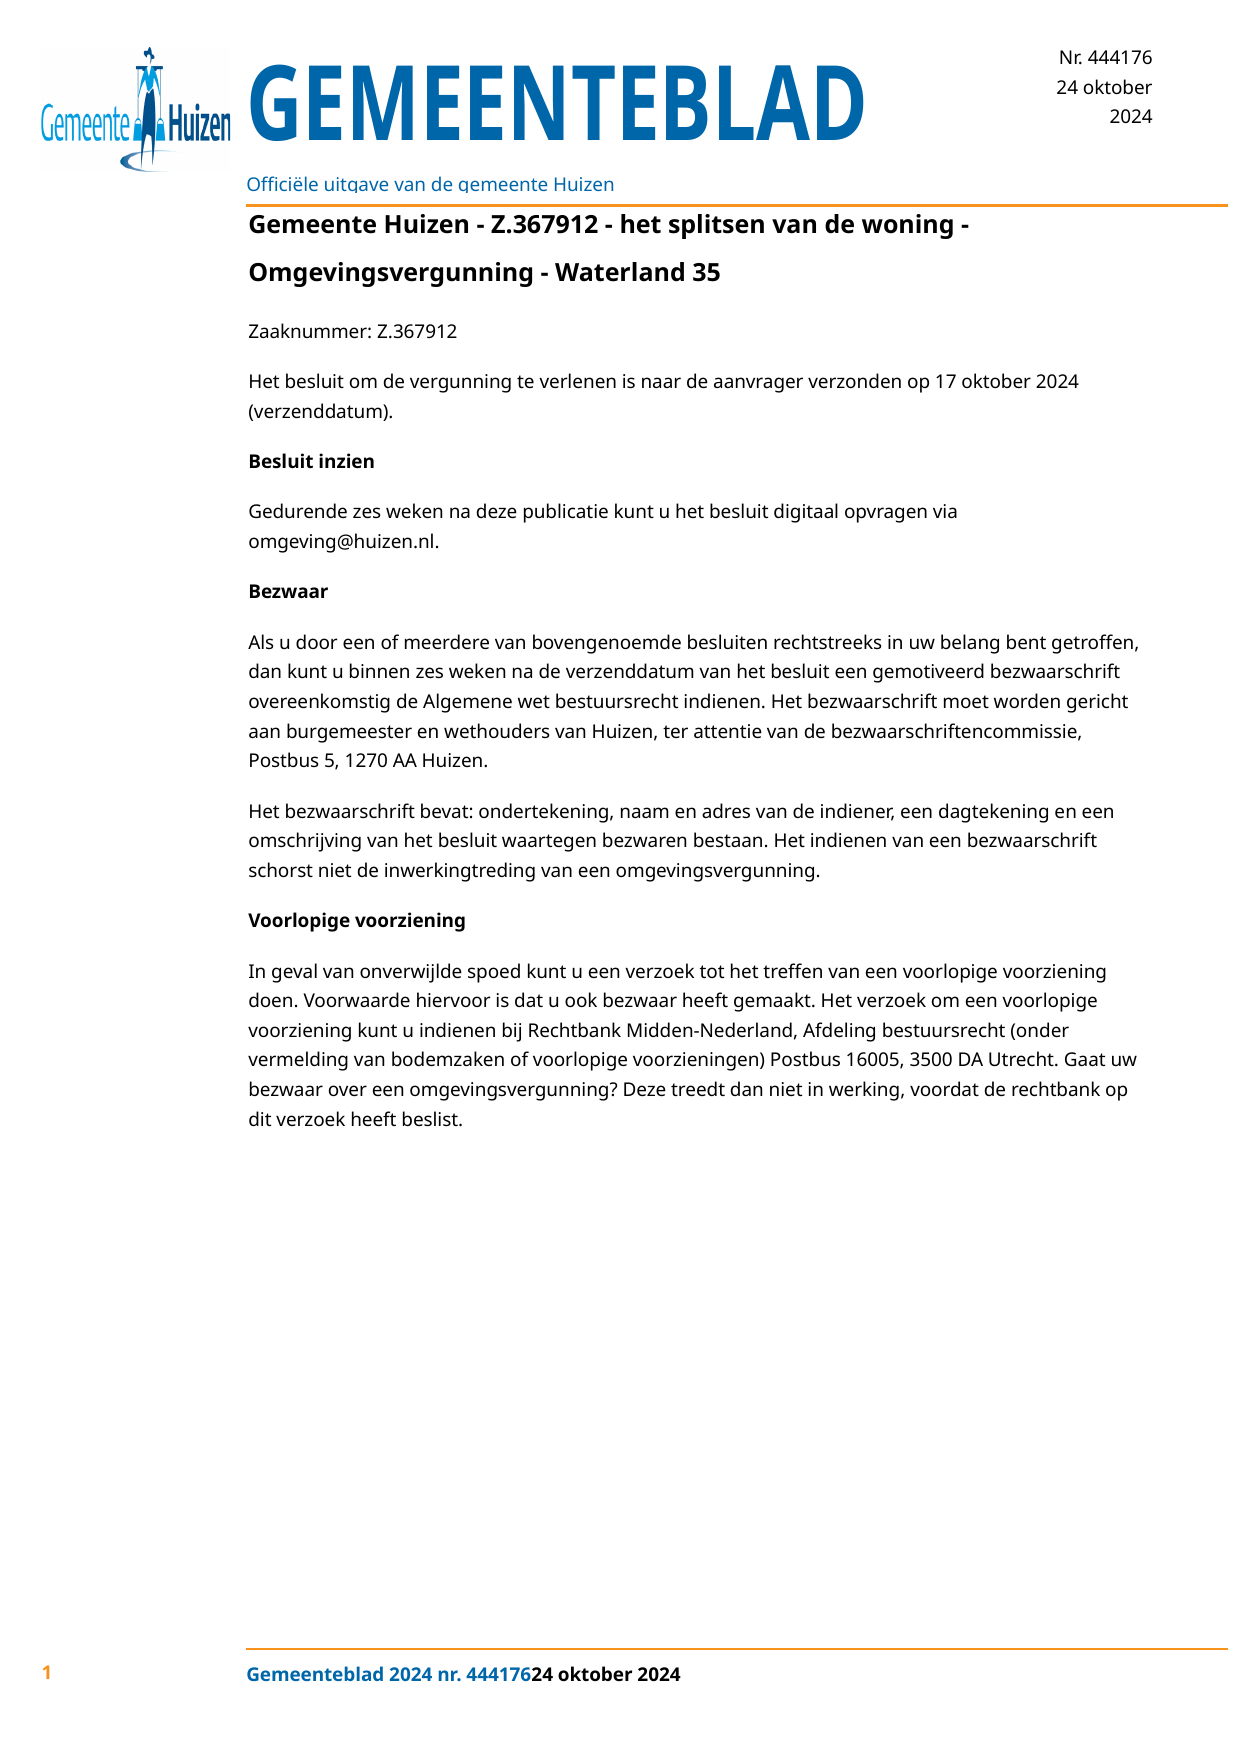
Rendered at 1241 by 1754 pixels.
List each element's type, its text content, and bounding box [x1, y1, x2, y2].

text Gemeente Huizen - Z.367912 - het splitsen van de woning - Omgevingsvergunning - Waterland 35 [248, 207, 1152, 288]
text Bezwaar [248, 579, 1152, 604]
text Als u door een of meerdere van bovengenoemde besluiten rechtstreeks in uw belang bent getroffen, dan kunt u binnen zes weken na de verzenddatum van het besluit een gemotiveerd bezwaarschrift overeenkomstig de Algemene wet bestuursrecht indienen. Het bezwaarschrift moet worden gericht aan burgemeester en wethouders van Huizen, ter attentie van de bezwaarschriftencommissie, Postbus 5, 1270 AA Huizen. [248, 629, 1152, 773]
picture [41, 47, 231, 172]
text Besluit inzien [248, 448, 1152, 474]
text Zaaknummer: Z.367912 [248, 318, 1152, 344]
text Gedurende zes weken na deze publicatie kunt u het besluit digitaal opvragen via omgeving@huizen.nl. [248, 499, 1152, 554]
text Het bezwaarschrift bevat: ondertekening, naam en adres van de indiener, een dagtekening en een omschrijving van het besluit waartegen bezwaren bestaan. Het indienen van een bezwaarschrift schorst niet de inwerkingtreding van een omgevingsvergunning. [248, 798, 1152, 883]
text Het besluit om de vergunning te verlenen is naar de aanvrager verzonden op 17 oktober 2024 (verzenddatum). [248, 368, 1152, 424]
text In geval van onverwijlde spoed kunt u een verzoek tot het treffen van een voorlopige voorziening doen. Voorwaarde hiervoor is dat u ook bezwaar heeft gemaakt. Het verzoek om een voorlopige voorziening kunt u indienen bij Rechtbank Midden-Nederland, Afdeling bestuursrecht (onder vermelding van bodemzaken of voorlopige voorzieningen) Postbus 16005, 3500 DA Utrecht. Gaat uw bezwaar over een omgevingsvergunning? Deze treedt dan niet in werking, voordat de rechtbank op dit verzoek heeft beslist. [248, 958, 1152, 1132]
text Voorlopige voorziening [248, 907, 1152, 933]
